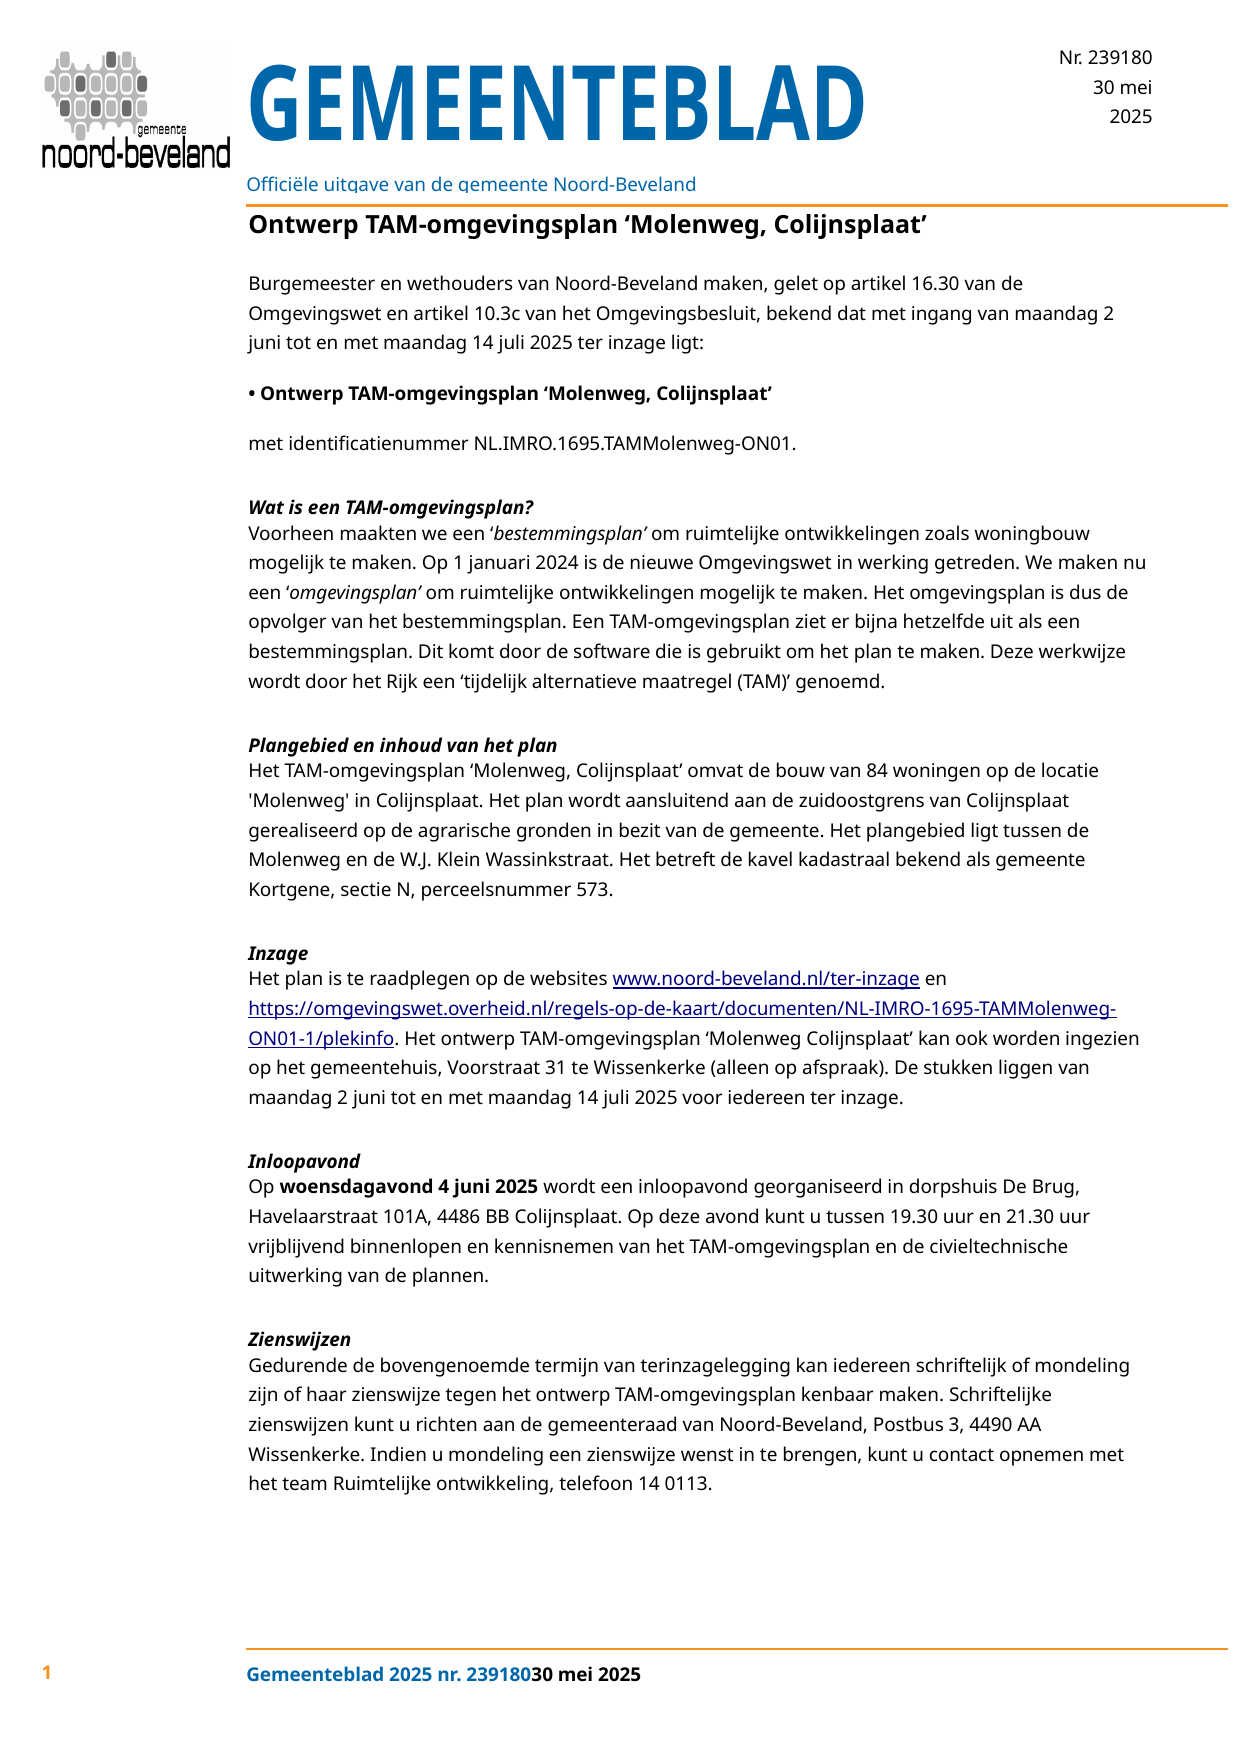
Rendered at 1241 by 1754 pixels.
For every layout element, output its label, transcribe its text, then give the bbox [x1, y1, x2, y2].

text Inloopavond [248, 1148, 1152, 1174]
text Ontwerp TAM-omgevingsplan ‘Molenweg, Colijnsplaat’ [248, 207, 1152, 241]
text • Ontwerp TAM-omgevingsplan ‘Molenweg, Colijnsplaat’ [248, 380, 1152, 406]
text met identificatienummer NL.IMRO.1695.TAMMolenweg-ON01. [248, 430, 1152, 456]
text Het TAM-omgevingsplan ‘Molenweg, Colijnsplaat’ omvat de bouw van 84 woningen op de locatie 'Molenweg' in Colijnsplaat. Het plan wordt aansluitend aan de zuidoostgrens van Colijnsplaat gerealiseerd op de agrarische gronden in bezit van de gemeente. Het plangebied ligt tussen de Molenweg en de W.J. Klein Wassinkstraat. Het betreft de kavel kadastraal bekend als gemeente Kortgene, sectie N, perceelsnummer 573. [248, 758, 1152, 902]
text Op woensdagavond 4 juni 2025 wordt een inloopavond georganiseerd in dorpshuis De Brug, Havelaarstraat 101A, 4486 BB Colijnsplaat. Op deze avond kunt u tussen 19.30 uur en 21.30 uur vrijblijvend binnenlopen en kennisnemen van het TAM-omgevingsplan en de civieltechnische uitwerking van de plannen. [248, 1174, 1152, 1288]
text Gedurende de bovengenoemde termijn van terinzagelegging kan iedereen schriftelijk of mondeling zijn of haar zienswijze tegen het ontwerp TAM-omgevingsplan kenbaar maken. Schriftelijke zienswijzen kunt u richten aan de gemeenteraad van Noord-Beveland, Postbus 3, 4490 AA Wissenkerke. Indien u mondeling een zienswijze wenst in te brengen, kunt u contact opnemen met het team Ruimtelijke ontwikkeling, telefoon 14 0113. [248, 1352, 1152, 1496]
text Zienswijzen [248, 1326, 1152, 1352]
picture [41, 47, 231, 172]
text Het plan is te raadplegen op de websites www.noord-beveland.nl/ter-inzage en https://omgevingswet.overheid.nl/regels-op-de-kaart/documenten/NL-IMRO-1695-TAMMolenweg-ON01-1/plekinfo. Het ontwerp TAM-omgevingsplan ‘Molenweg Colijnsplaat’ kan ook worden ingezien op het gemeentehuis, Voorstraat 31 te Wissenkerke (alleen op afspraak). De stukken liggen van maandag 2 juni tot en met maandag 14 juli 2025 voor iedereen ter inzage. [248, 966, 1152, 1110]
text Plangebied en inhoud van het plan [248, 732, 1152, 758]
text Burgemeester en wethouders van Noord-Beveland maken, gelet op artikel 16.30 van de Omgevingswet en artikel 10.3c van het Omgevingsbesluit, bekend dat met ingang van maandag 2 juni tot en met maandag 14 juli 2025 ter inzage ligt: [248, 270, 1152, 355]
text Inzage [248, 940, 1152, 966]
text Voorheen maakten we een ‘bestemmingsplan’ om ruimtelijke ontwikkelingen zoals woningbouw mogelijk te maken. Op 1 januari 2024 is de nieuwe Omgevingswet in werking getreden. We maken nu een ‘omgevingsplan’ om ruimtelijke ontwikkelingen mogelijk te maken. Het omgevingsplan is dus de opvolger van het bestemmingsplan. Een TAM-omgevingsplan ziet er bijna hetzelfde uit als een bestemmingsplan. Dit komt door de software die is gebruikt om het plan te maken. Deze werkwijze wordt door het Rijk een ‘tijdelijk alternatieve maatregel (TAM)’ genoemd. [248, 520, 1152, 694]
text Wat is een TAM-omgevingsplan? [248, 494, 1152, 520]
